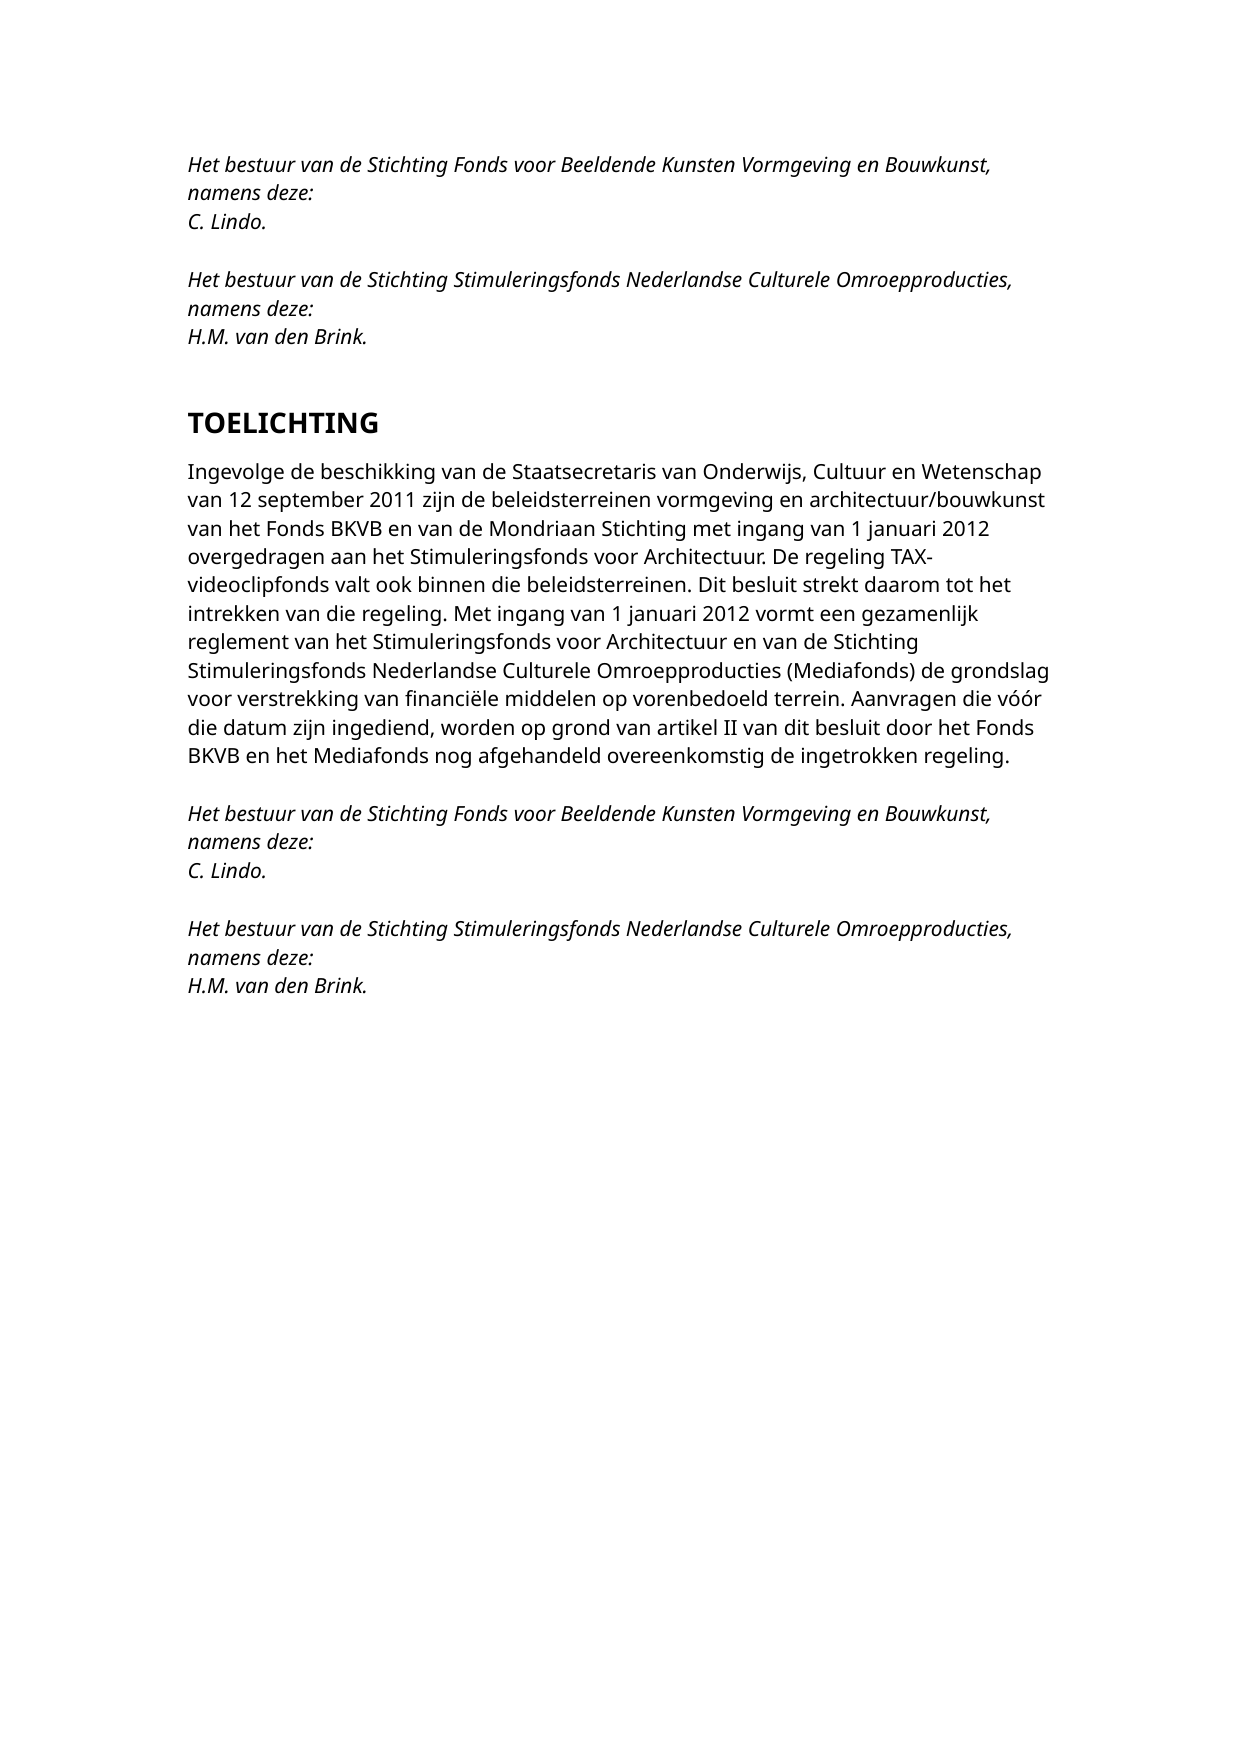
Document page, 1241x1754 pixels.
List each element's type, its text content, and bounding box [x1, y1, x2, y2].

text namens deze: [187, 178, 1053, 207]
text H.M. van den Brink. [187, 322, 1053, 351]
text Het bestuur van de Stichting Stimuleringsfonds Nederlandse Culturele Omroepproducties, [187, 265, 1053, 294]
text Het bestuur van de Stichting Stimuleringsfonds Nederlandse Culturele Omroepproducties, [187, 914, 1053, 943]
text C. Lindo. [187, 207, 1053, 235]
text C. Lindo. [187, 856, 1053, 884]
text Ingevolge de beschikking van de Staatsecretaris van Onderwijs, Cultuur en Wetenschap van 12 september 2011 zijn de beleidsterreinen vormgeving en architectuur/bouwkunst van het Fonds BKVB en van de Mondriaan Stichting met ingang van 1 januari 2012 overgedragen aan het Stimuleringsfonds voor Architectuur. De regeling TAX-videoclipfonds valt ook binnen die beleidsterreinen. Dit besluit strekt daarom tot het intrekken van die regeling. Met ingang van 1 januari 2012 vormt een gezamenlijk reglement van het Stimuleringsfonds voor Architectuur en van de Stichting Stimuleringsfonds Nederlandse Culturele Omroepproducties (Mediafonds) de grondslag voor verstrekking van financiële middelen op vorenbedoeld terrein. Aanvragen die vóór die datum zijn ingediend, worden op grond van artikel II van dit besluit door het Fonds BKVB en het Mediafonds nog afgehandeld overeenkomstig de ingetrokken regeling. [187, 457, 1053, 769]
text Het bestuur van de Stichting Fonds voor Beeldende Kunsten Vormgeving en Bouwkunst, [187, 799, 1053, 827]
text H.M. van den Brink. [187, 971, 1053, 1000]
text namens deze: [187, 943, 1053, 971]
text namens deze: [187, 827, 1053, 856]
text Het bestuur van de Stichting Fonds voor Beeldende Kunsten Vormgeving en Bouwkunst, [187, 150, 1053, 178]
subtitle TOELICHTING [187, 403, 1053, 442]
text namens deze: [187, 294, 1053, 322]
